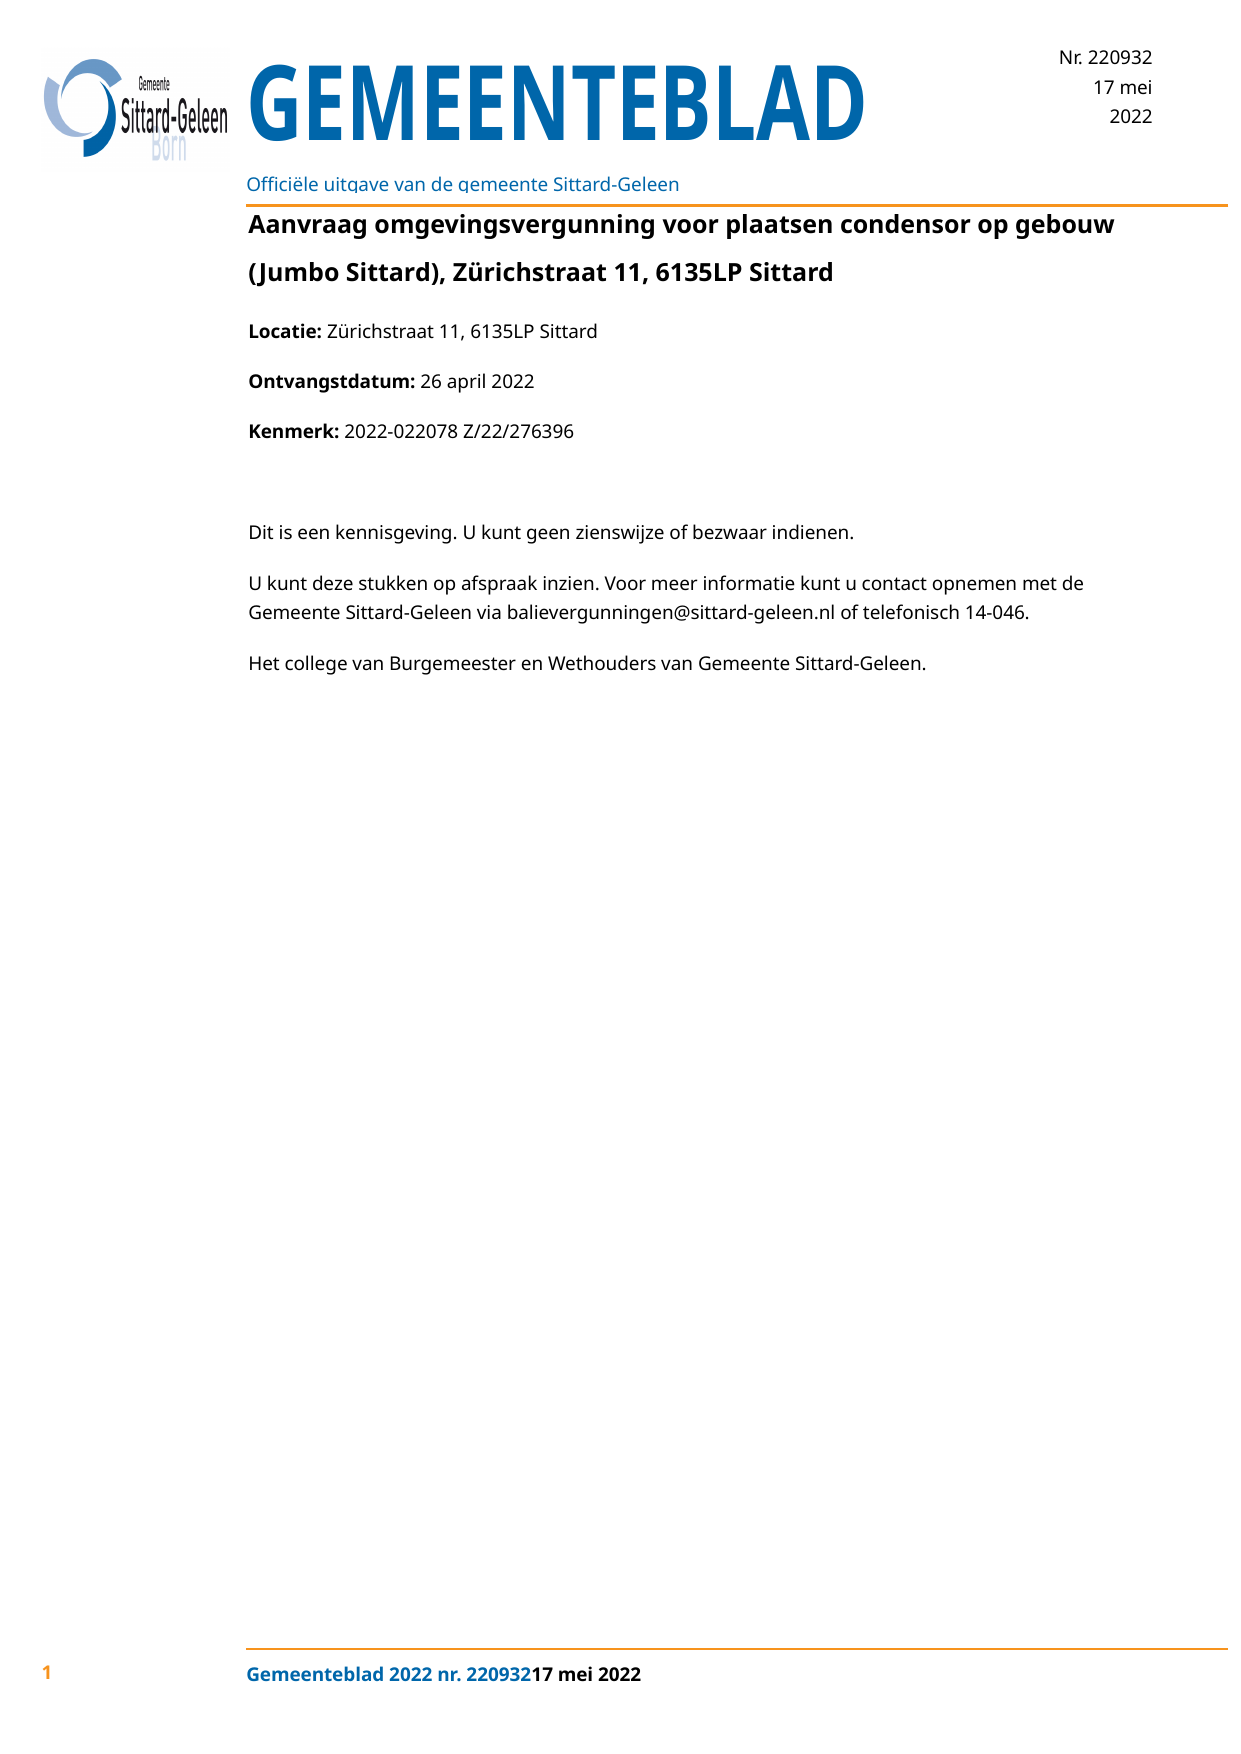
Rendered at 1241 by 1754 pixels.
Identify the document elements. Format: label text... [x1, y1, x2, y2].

text Aanvraag omgevingsvergunning voor plaatsen condensor op gebouw (Jumbo Sittard), Zürichstraat 11, 6135LP Sittard [248, 207, 1152, 288]
text Locatie: Zürichstraat 11, 6135LP Sittard [248, 318, 1152, 344]
text Ontvangstdatum: 26 april 2022 [248, 368, 1152, 394]
text Dit is een kennisgeving. U kunt geen zienswijze of bezwaar indienen. [248, 519, 1152, 545]
text Het college van Burgemeester en Wethouders van Gemeente Sittard-Geleen. [248, 650, 1152, 676]
picture [41, 47, 231, 172]
text U kunt deze stukken op afspraak inzien. Voor meer informatie kunt u contact opnemen met de Gemeente Sittard-Geleen via balievergunningen@sittard-geleen.nl of telefonisch 14-046. [248, 570, 1152, 625]
text Kenmerk: 2022-022078 Z/22/276396 [248, 419, 1152, 444]
